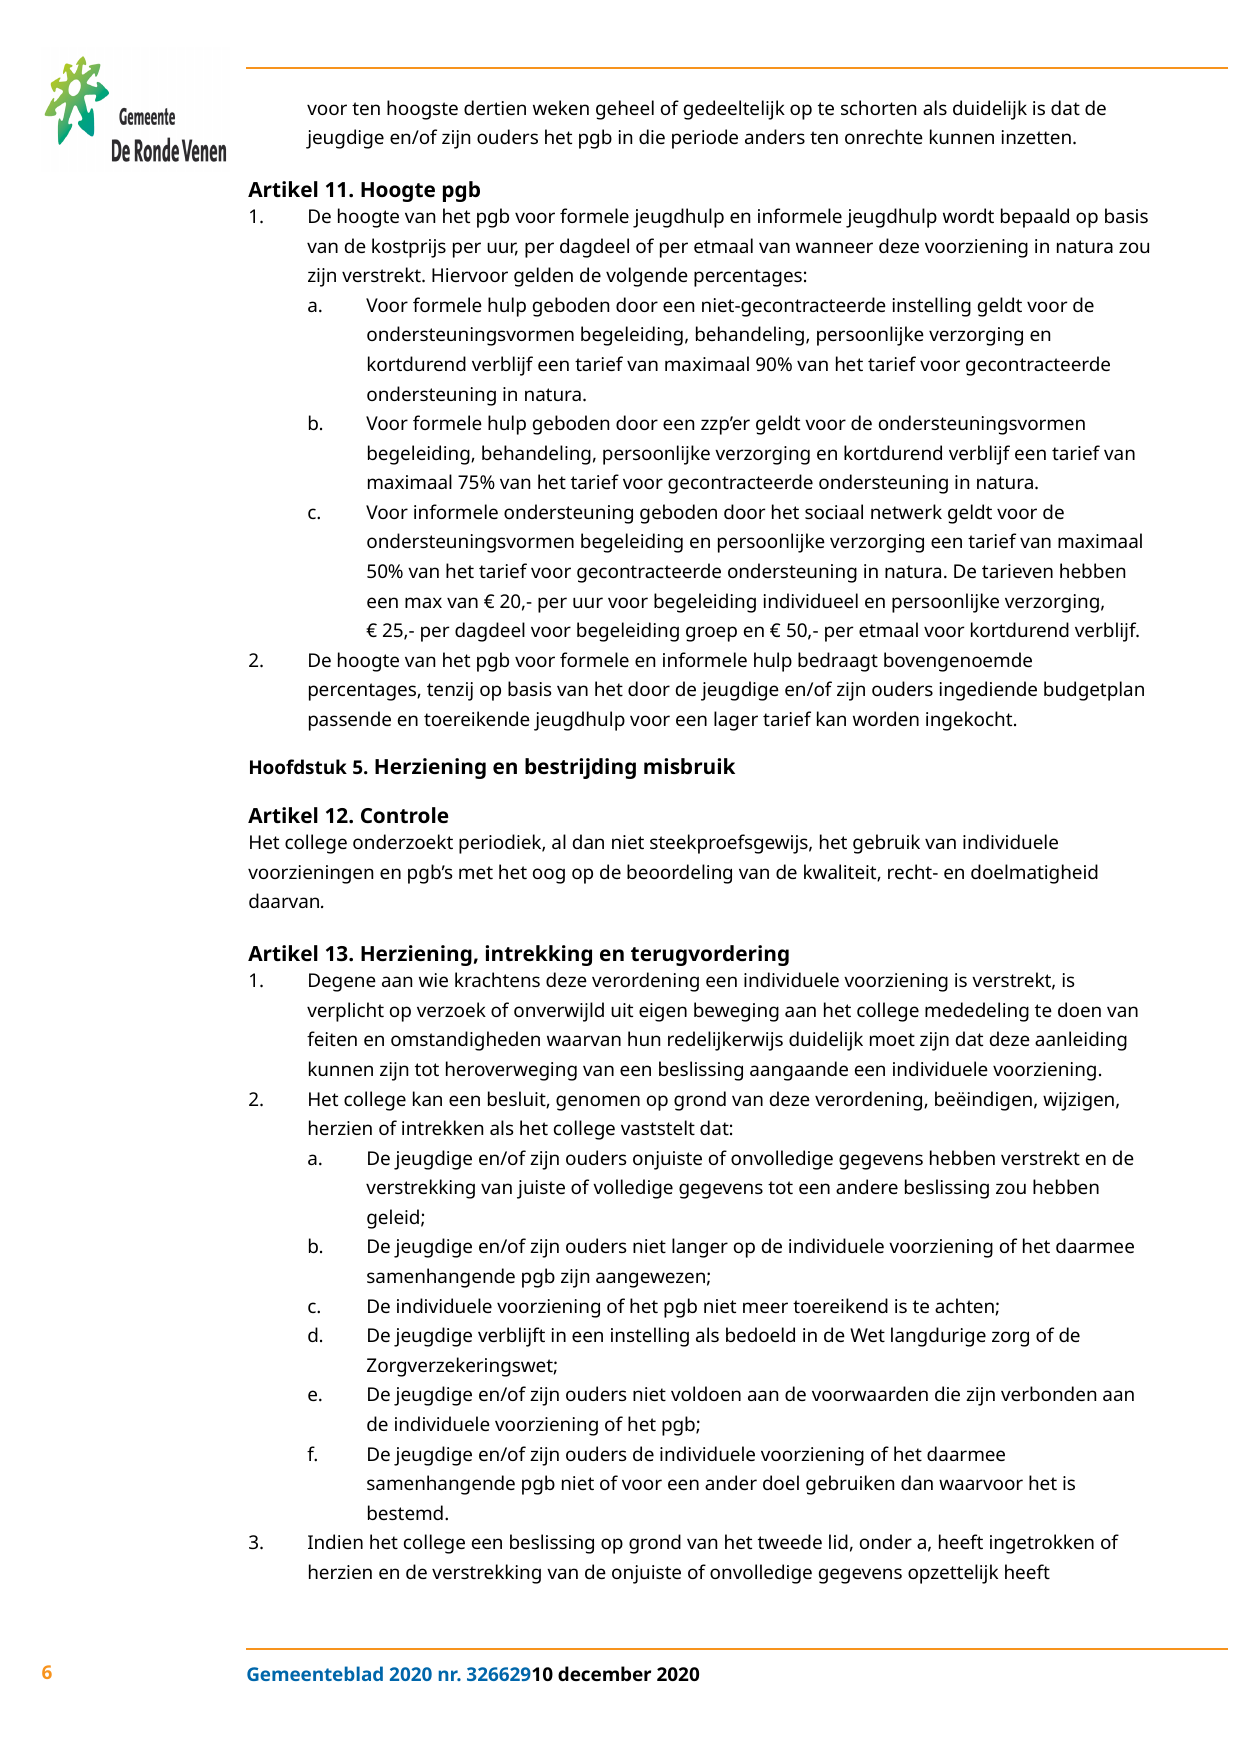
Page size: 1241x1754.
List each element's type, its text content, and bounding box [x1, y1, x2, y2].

text Het college onderzoekt periodiek, al dan niet steekproefsgewijs, het gebruik van individuele voorzieningen en pgb’s met het oog op de beoordeling van de kwaliteit, recht- en doelmatigheid daarvan. [248, 829, 1152, 914]
list Indien het college een beslissing op grond van het tweede lid, onder a, heeft ingetrokken of herzien en de verstrekking van de onjuiste of onvolledige gegevens opzettelijk heeft [248, 1529, 1152, 1585]
list De hoogte van het pgb voor formele en informele hulp bedraagt bovengenoemde percentages, tenzij op basis van het door de jeugdige en/of zijn ouders ingediende budgetplan passende en toereikende jeugdhulp voor een lager tarief kan worden ingekocht. [248, 647, 1152, 732]
list De jeugdige en/of zijn ouders niet voldoen aan de voorwaarden die zijn verbonden aan de individuele voorziening of het pgb; [307, 1382, 1152, 1437]
text Artikel 13. Herziening, intrekking en terugvordering [248, 939, 1152, 967]
list Voor informele ondersteuning geboden door het sociaal netwerk geldt voor de ondersteuningsvormen begeleiding en persoonlijke verzorging een tarief van maximaal 50% van het tarief voor gecontracteerde ondersteuning in natura. De tarieven hebben een max van € 20,- per uur voor begeleiding individueel en persoonlijke verzorging, € 25,- per dagdeel voor begeleiding groep en € 50,- per etmaal voor kortdurend verblijf. [307, 499, 1152, 643]
text Hoofdstuk 5. Herziening en bestrijding misbruik [248, 752, 1152, 780]
list De jeugdige verblijft in een instelling als bedoeld in de Wet langdurige zorg of de Zorgverzekeringswet; [307, 1322, 1152, 1378]
list Het college kan een besluit, genomen op grond van deze verordening, beëindigen, wijzigen, herzien of intrekken als het college vaststelt dat: [248, 1086, 1152, 1141]
list Voor formele hulp geboden door een zzp’er geldt voor de ondersteuningsvormen begeleiding, behandeling, persoonlijke verzorging en kortdurend verblijf een tarief van maximaal 75% van het tarief voor gecontracteerde ondersteuning in natura. [307, 410, 1152, 495]
text Artikel 12. Controle [248, 801, 1152, 829]
list De jeugdige en/of zijn ouders niet langer op de individuele voorziening of het daarmee samenhangende pgb zijn aangewezen; [307, 1234, 1152, 1289]
list De individuele voorziening of het pgb niet meer toereikend is te achten; [307, 1293, 1152, 1319]
list De jeugdige en/of zijn ouders onjuiste of onvolledige gegevens hebben verstrekt en de verstrekking van juiste of volledige gegevens tot een andere beslissing zou hebben geleid; [307, 1145, 1152, 1230]
picture [41, 47, 231, 172]
list Degene aan wie krachtens deze verordening een individuele voorziening is verstrekt, is verplicht op verzoek of onverwijld uit eigen beweging aan het college mededeling te doen van feiten en omstandigheden waarvan hun redelijkerwijs duidelijk moet zijn dat deze aanleiding kunnen zijn tot heroverweging van een beslissing aangaande een individuele voorziening. [248, 967, 1152, 1082]
list voor ten hoogste dertien weken geheel of gedeeltelijk op te schorten als duidelijk is dat de jeugdige en/of zijn ouders het pgb in die periode anders ten onrechte kunnen inzetten. [248, 95, 1152, 150]
list De hoogte van het pgb voor formele jeugdhulp en informele jeugdhulp wordt bepaald op basis van de kostprijs per uur, per dagdeel of per etmaal van wanneer deze voorziening in natura zou zijn verstrekt. Hiervoor gelden de volgende percentages: [248, 203, 1152, 288]
list De jeugdige en/of zijn ouders de individuele voorziening of het daarmee samenhangende pgb niet of voor een ander doel gebruiken dan waarvoor het is bestemd. [307, 1441, 1152, 1526]
list Voor formele hulp geboden door een niet-gecontracteerde instelling geldt voor de ondersteuningsvormen begeleiding, behandeling, persoonlijke verzorging en kortdurend verblijf een tarief van maximaal 90% van het tarief voor gecontracteerde ondersteuning in natura. [307, 292, 1152, 406]
text Artikel 11. Hoogte pgb [248, 175, 1152, 203]
